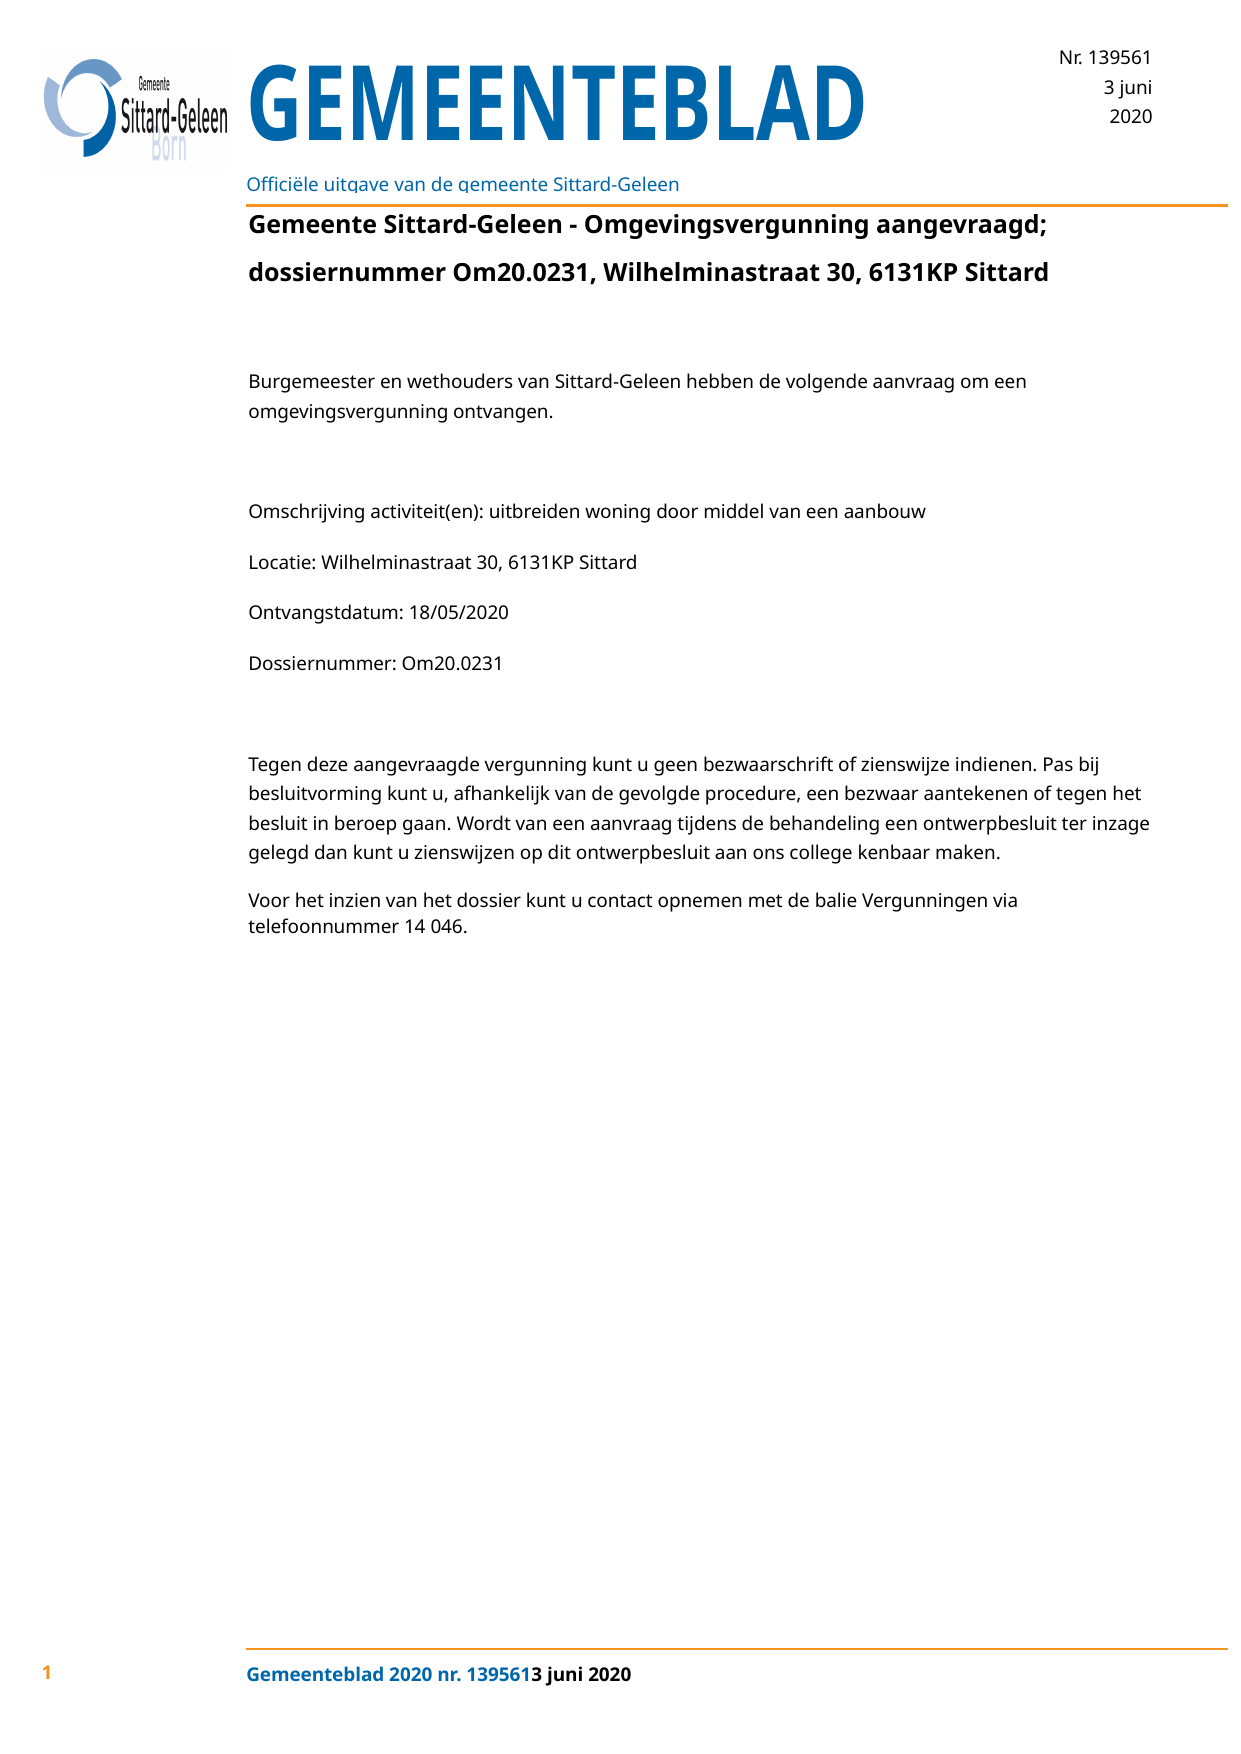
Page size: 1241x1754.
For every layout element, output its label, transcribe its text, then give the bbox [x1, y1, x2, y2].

picture [41, 47, 231, 172]
text Locatie: Wilhelminastraat 30, 6131KP Sittard [248, 549, 1152, 575]
text Voor het inzien van het dossier kunt u contact opnemen met de balie Vergunningen via telefoonnummer 14 046. [248, 887, 1152, 939]
text Dossiernummer: Om20.0231 [248, 650, 1152, 676]
text Gemeente Sittard-Geleen - Omgevingsvergunning aangevraagd; dossiernummer Om20.0231, Wilhelminastraat 30, 6131KP Sittard [248, 207, 1152, 288]
text Tegen deze aangevraagde vergunning kunt u geen bezwaarschrift of zienswijze indienen. Pas bij besluitvorming kunt u, afhankelijk van de gevolgde procedure, een bezwaar aantekenen of tegen het besluit in beroep gaan. Wordt van een aanvraag tijdens de behandeling een ontwerpbesluit ter inzage gelegd dan kunt u zienswijzen op dit ontwerpbesluit aan ons college kenbaar maken. [248, 751, 1152, 865]
text Omschrijving activiteit(en): uitbreiden woning door middel van een aanbouw [248, 499, 1152, 524]
text Burgemeester en wethouders van Sittard-Geleen hebben de volgende aanvraag om een omgevingsvergunning ontvangen. [248, 368, 1152, 424]
text Ontvangstdatum: 18/05/2020 [248, 599, 1152, 625]
